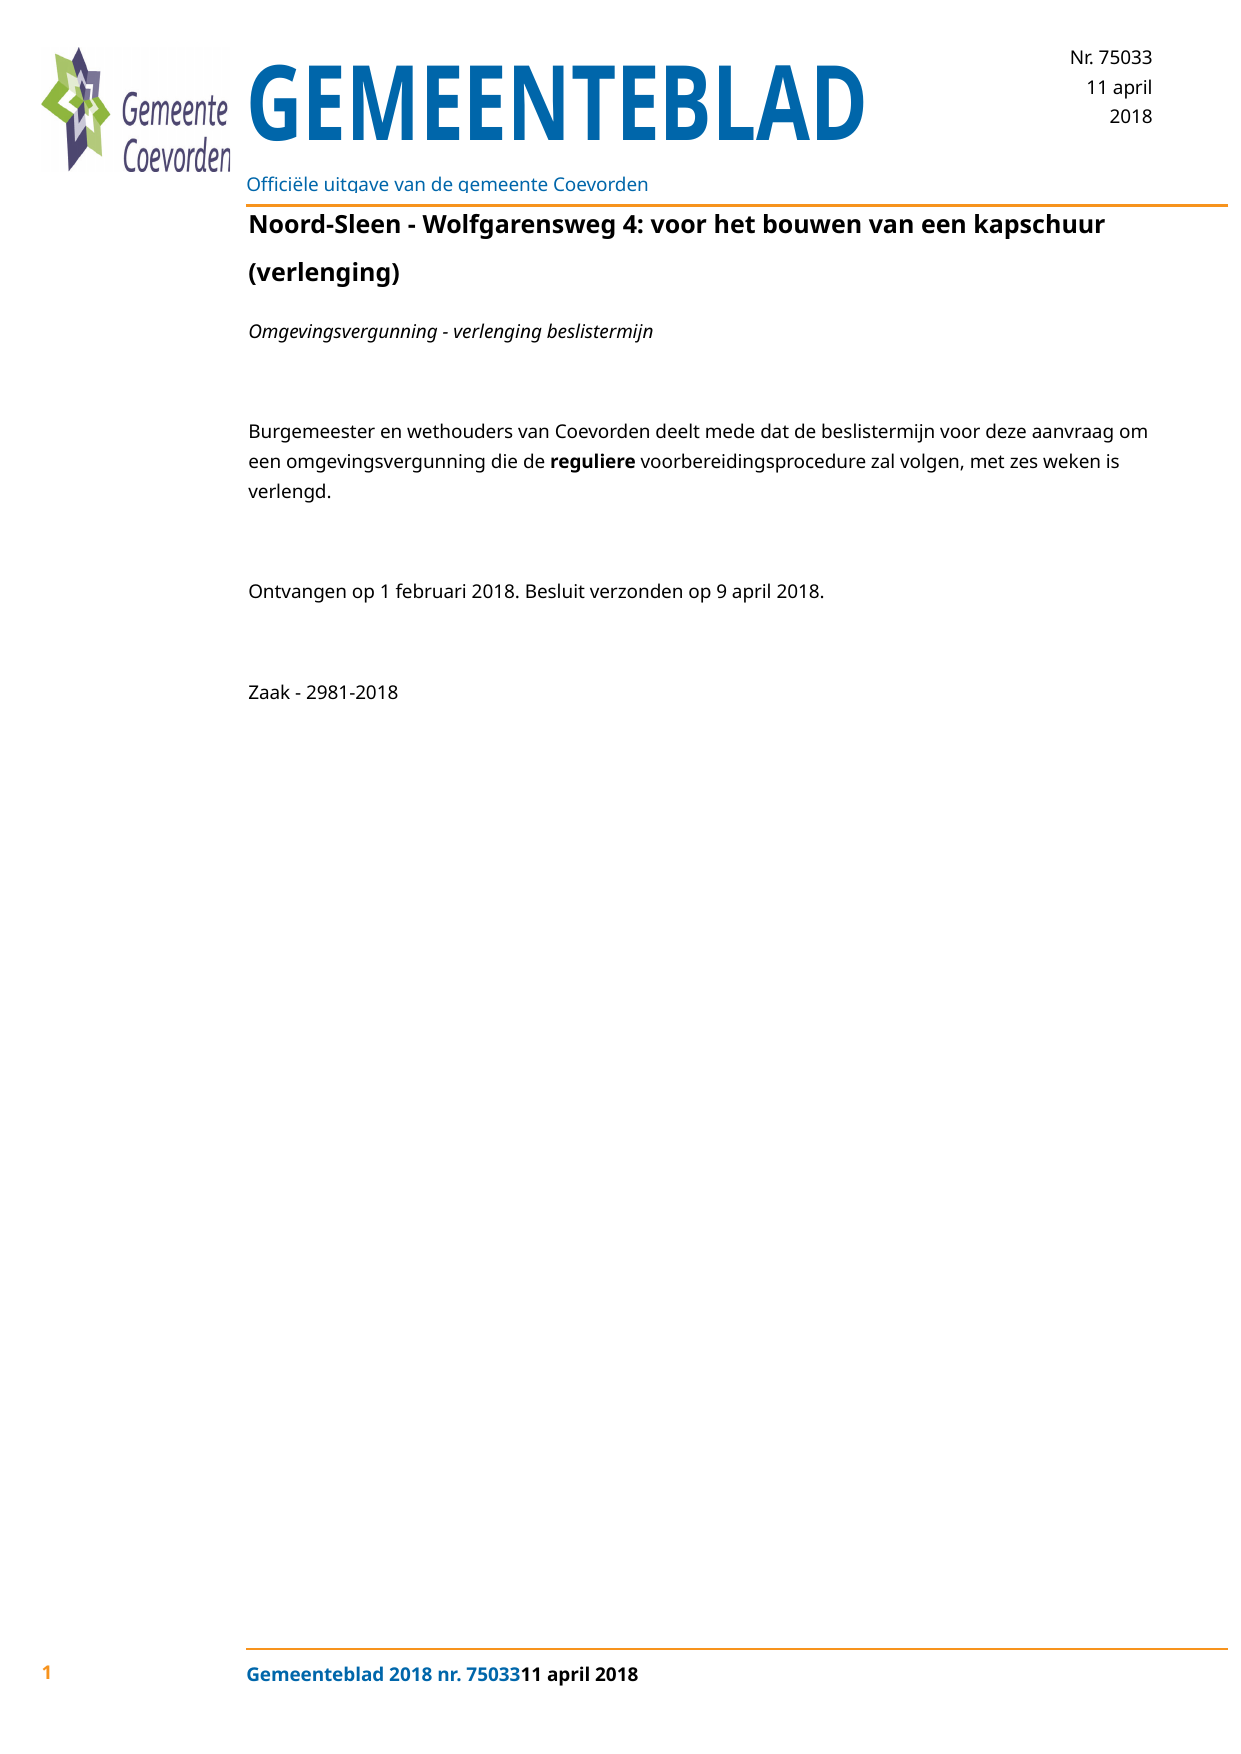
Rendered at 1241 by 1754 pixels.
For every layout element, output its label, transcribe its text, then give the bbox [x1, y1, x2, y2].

text Zaak - 2981-2018 [248, 679, 1152, 705]
text Noord-Sleen - Wolfgarensweg 4: voor het bouwen van een kapschuur (verlenging) [248, 207, 1152, 288]
picture [41, 47, 231, 172]
text Ontvangen op 1 februari 2018. Besluit verzonden op 9 april 2018. [248, 579, 1152, 604]
text Burgemeester en wethouders van Coevorden deelt mede dat de beslistermijn voor deze aanvraag om een omgevingsvergunning die de reguliere voorbereidingsprocedure zal volgen, met zes weken is verlengd. [248, 419, 1152, 504]
text Omgevingsvergunning - verlenging beslistermijn [248, 318, 1152, 344]
